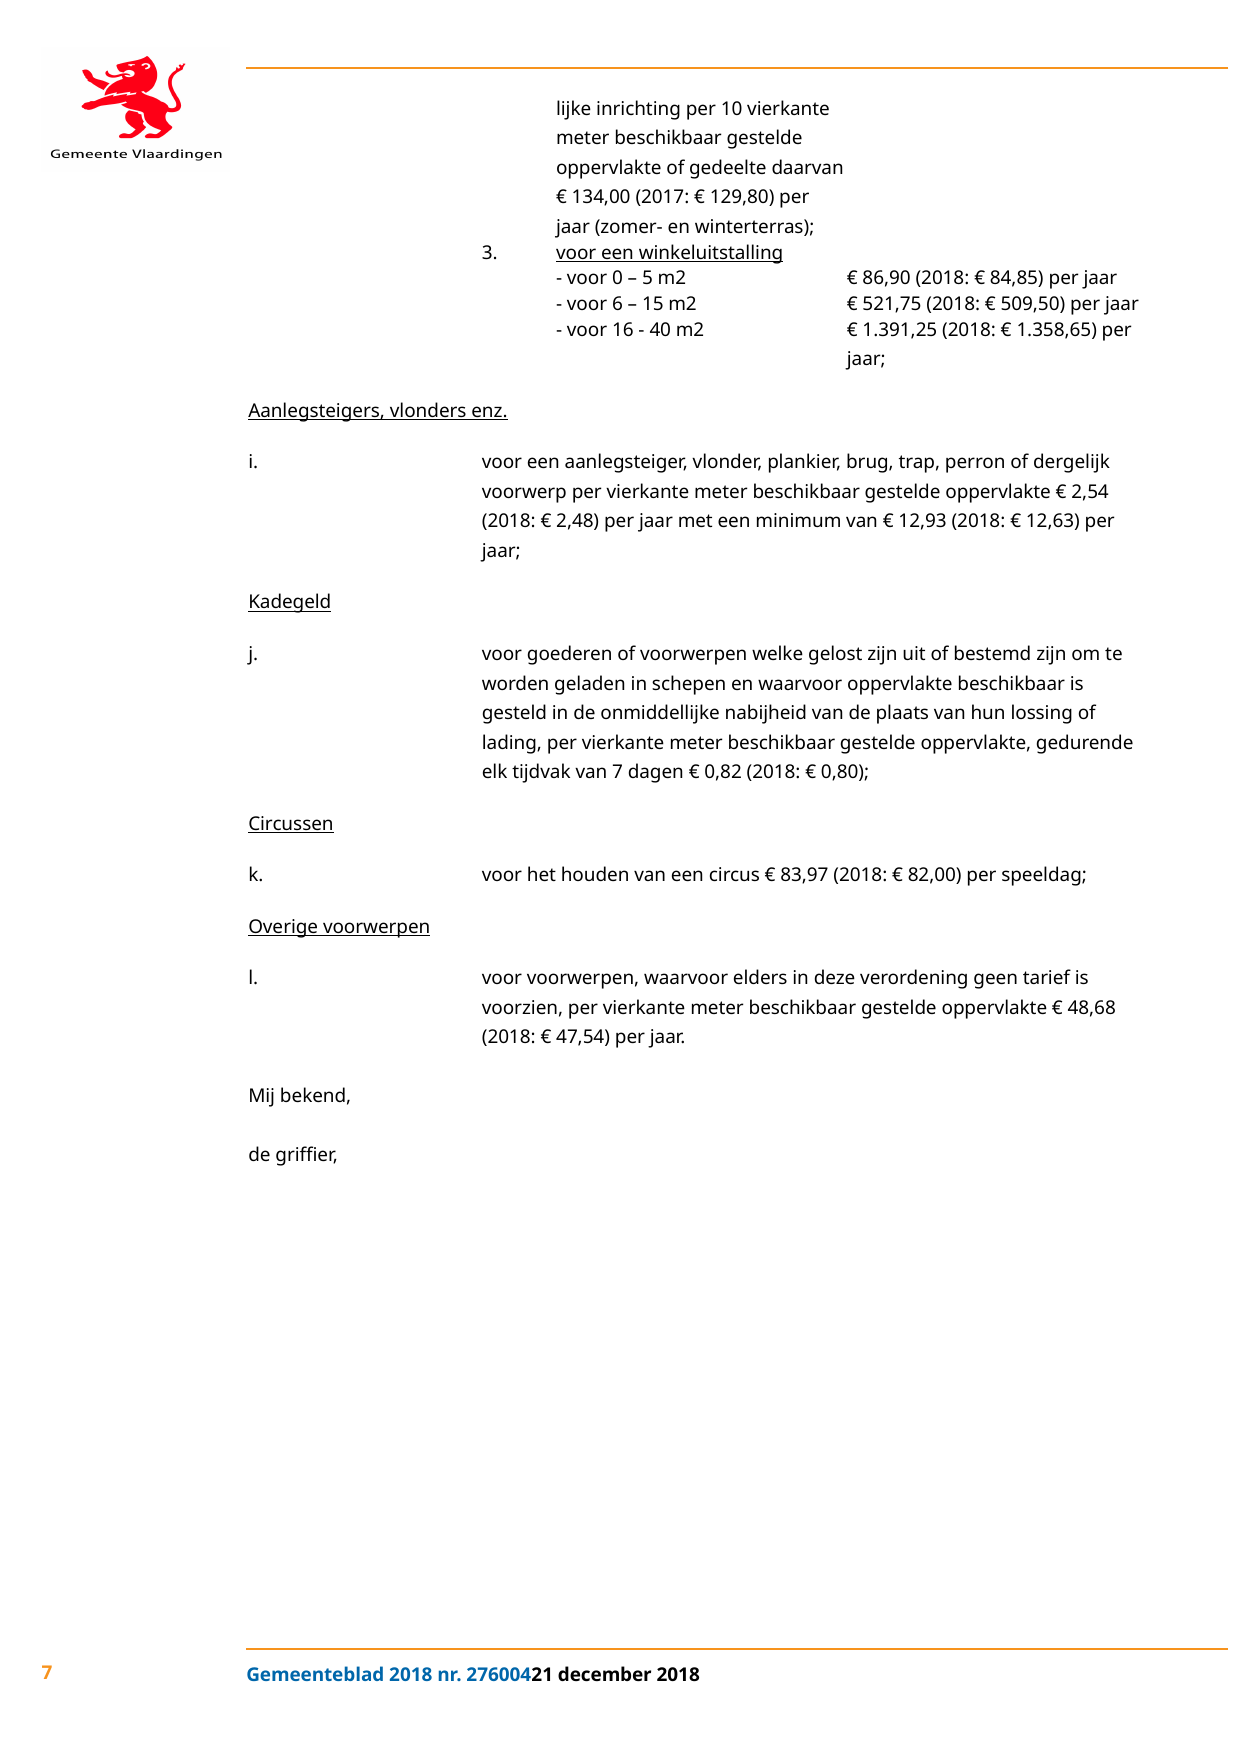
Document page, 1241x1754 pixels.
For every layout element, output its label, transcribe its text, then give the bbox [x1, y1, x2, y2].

table_cell [248, 836, 1152, 861]
table_cell [482, 316, 556, 371]
table_cell Kadegeld [248, 589, 1152, 614]
table_cell l. [248, 964, 482, 1049]
table_cell voor voorwerpen, waarvoor elders in deze verordening geen tarief is voorzien, per vierkante meter beschikbaar gestelde oppervlakte € 48,68 (2018: € 47,54) per jaar. [482, 964, 1152, 1049]
table_cell € 521,75 (2018: € 509,50) per jaar [847, 290, 1152, 316]
table_cell Aanlegsteigers, vlonders enz. [248, 397, 1152, 423]
table_cell i. [248, 449, 482, 563]
table_cell Overige voorwerpen [248, 913, 1152, 939]
table_cell 3. [482, 239, 556, 264]
table_cell [248, 939, 1152, 964]
table_cell € 86,90 (2018: € 84,85) per jaar [847, 265, 1152, 290]
table_cell Circussen [248, 810, 1152, 836]
table_cell € 1.391,25 (2018: € 1.358,65) per jaar; [847, 316, 1152, 371]
table_cell [248, 95, 482, 239]
table_cell - voor 16 - 40 m2 [556, 316, 847, 371]
table_cell - voor 6 – 15 m2 [556, 290, 847, 316]
table_cell [248, 371, 1152, 397]
table_cell [482, 290, 556, 316]
table_cell [248, 316, 482, 371]
table_cell lijke inrichting per 10 vierkante meter beschikbaar gestelde oppervlakte of gedeelte daarvan € 134,00 (2017: € 129,80) per jaar (zomer- en winterterras); [556, 95, 847, 239]
table_cell [248, 563, 1152, 589]
text de griffier, [248, 1141, 1152, 1167]
table_cell [248, 265, 482, 290]
text Mij bekend, [248, 1082, 1152, 1108]
table_cell [248, 784, 1152, 810]
table_cell k. [248, 861, 482, 887]
table_cell [248, 615, 1152, 640]
table_cell [482, 265, 556, 290]
table_cell voor goederen of voorwerpen welke gelost zijn uit of bestemd zijn om te worden geladen in schepen en waarvoor oppervlakte beschikbaar is gesteld in de onmiddellijke nabijheid van de plaats van hun lossing of lading, per vierkante meter beschikbaar gestelde oppervlakte, gedurende elk tijdvak van 7 dagen € 0,82 (2018: € 0,80); [482, 640, 1152, 784]
table_cell voor een aanlegsteiger, vlonder, plankier, brug, trap, perron of dergelijk voorwerp per vierkante meter beschikbaar gestelde oppervlakte € 2,54 (2018: € 2,48) per jaar met een minimum van € 12,93 (2018: € 12,63) per jaar; [482, 449, 1152, 563]
picture [41, 47, 231, 172]
table_cell - voor 0 – 5 m2 [556, 265, 847, 290]
table_cell [482, 95, 556, 239]
table_cell [847, 239, 1152, 264]
table_cell [248, 239, 482, 264]
table_cell j. [248, 640, 482, 784]
table_cell [248, 887, 1152, 913]
table_cell voor het houden van een circus € 83,97 (2018: € 82,00) per speeldag; [482, 861, 1152, 887]
table_cell [248, 290, 482, 316]
table_cell [248, 423, 1152, 448]
table_cell voor een winkeluitstalling [556, 239, 847, 264]
table_cell [847, 95, 1152, 239]
